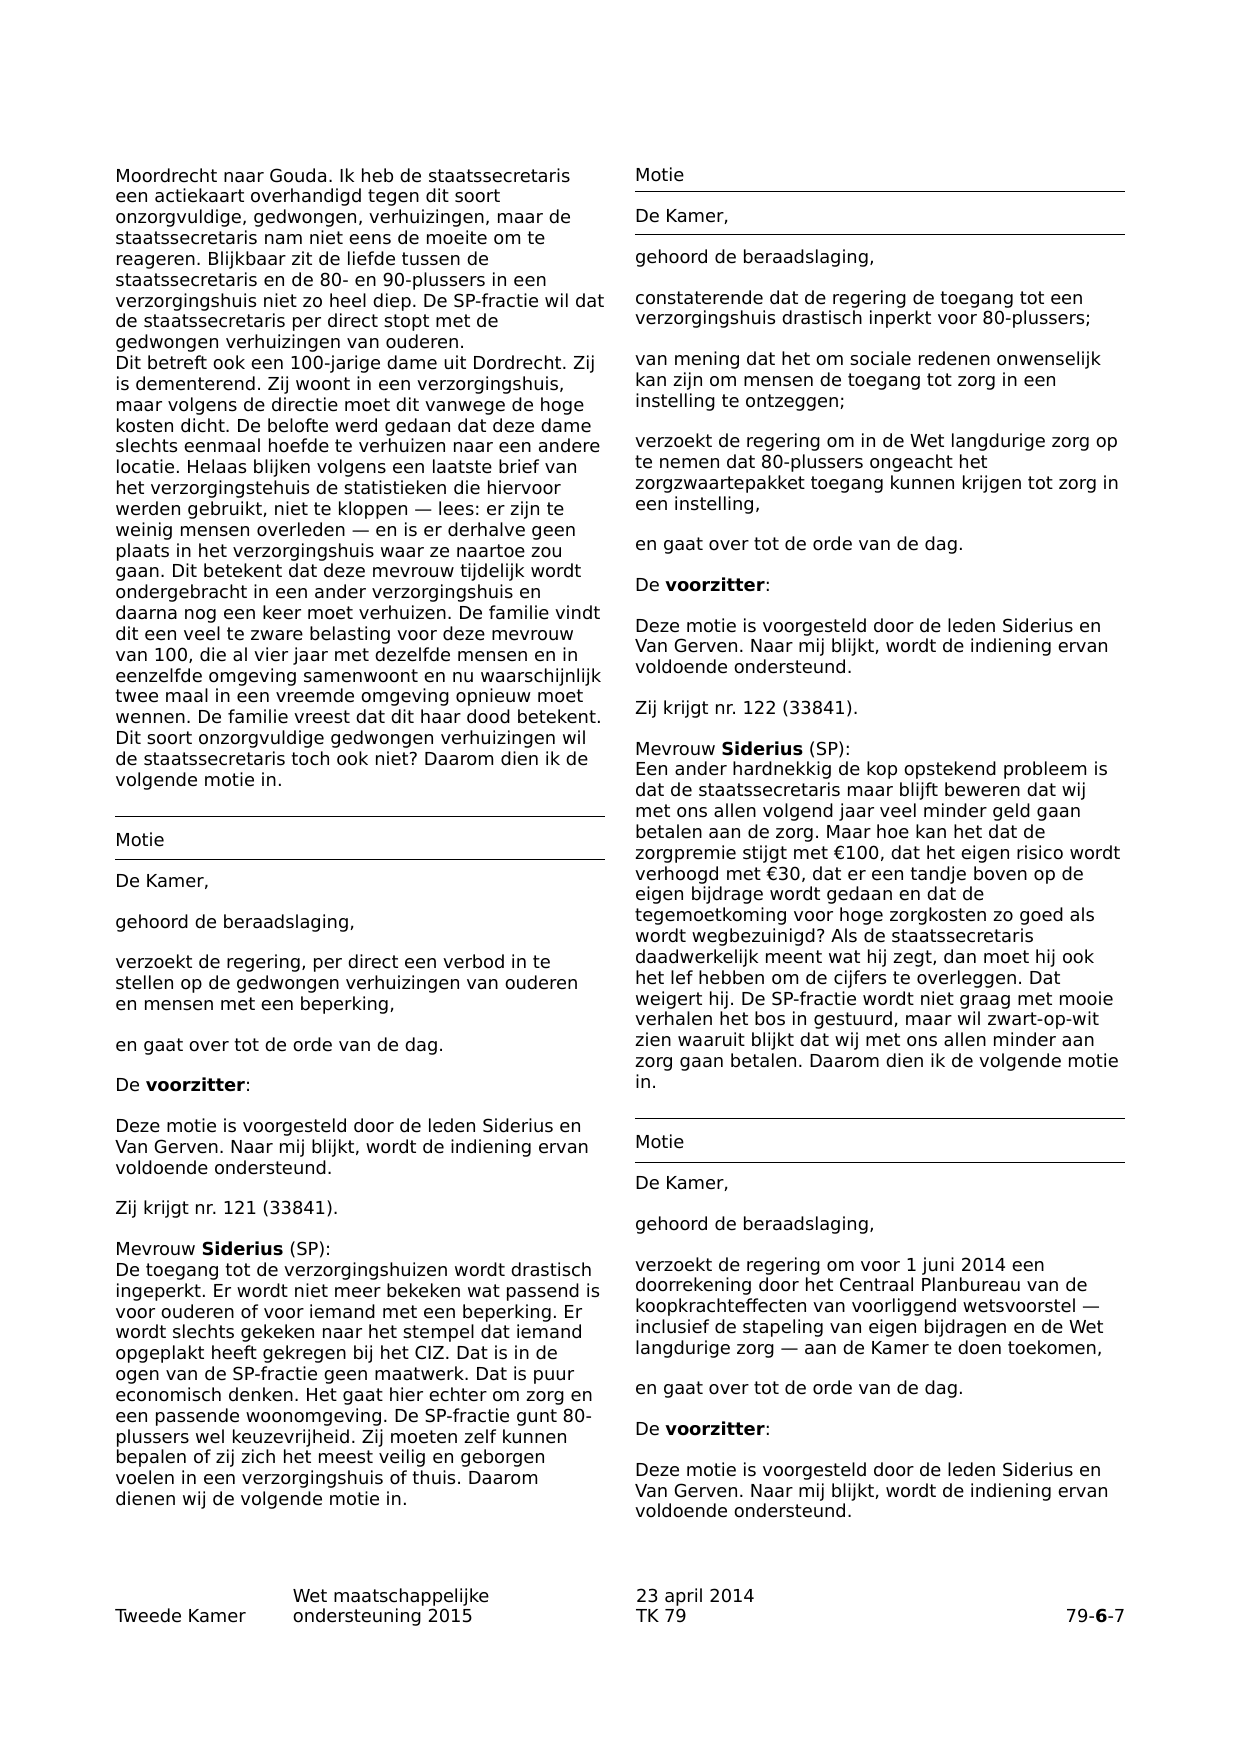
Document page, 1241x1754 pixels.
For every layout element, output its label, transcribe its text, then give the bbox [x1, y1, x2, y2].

text Motie [635, 1132, 1125, 1153]
text Deze motie is voorgesteld door de leden Siderius en Van Gerven. Naar mij blijkt, wordt de indiening ervan voldoende ondersteund. [115, 1116, 605, 1178]
text en gaat over tot de orde van de dag. [635, 1378, 1125, 1399]
text verzoekt de regering om voor 1 juni 2014 een doorrekening door het Centraal Planbureau van de koopkrachteffecten van voorliggend wetsvoorstel — inclusief de stapeling van eigen bijdragen en de Wet langdurige zorg — aan de Kamer te doen toekomen, [635, 1254, 1125, 1358]
text De Kamer, [115, 871, 605, 892]
text gehoord de beraadslaging, [635, 247, 1125, 267]
text Zij krijgt nr. 121 (33841). [115, 1198, 605, 1219]
text De voorzitter: [635, 575, 1125, 596]
text De toegang tot de verzorgingshuizen wordt drastisch ingeperkt. Er wordt niet meer bekeken wat passend is voor ouderen of voor iemand met een beperking. Er wordt slechts gekeken naar het stempel dat iemand opgeplakt heeft gekregen bij het CIZ. Dat is in de ogen van de SP-fractie geen maatwerk. Dat is puur economisch denken. Het gaat hier echter om zorg en een passende woonomgeving. De SP-fractie gunt 80-plussers wel keuzevrijheid. Zij moeten zelf kunnen bepalen of zij zich het meest veilig en geborgen voelen in een verzorgingshuis of thuis. Daarom dienen wij de volgende motie in. [115, 1260, 605, 1510]
text Zij krijgt nr. 122 (33841). [635, 698, 1125, 718]
text Dit betreft ook een 100-jarige dame uit Dordrecht. Zij is dementerend. Zij woont in een verzorgingshuis, maar volgens de directie moet dit vanwege de hoge kosten dicht. De belofte werd gedaan dat deze dame slechts eenmaal hoefde te verhuizen naar een andere locatie. Helaas blijken volgens een laatste brief van het verzorgingstehuis de statistieken die hiervoor werden gebruikt, niet te kloppen — lees: er zijn te weinig mensen overleden — en is er derhalve geen plaats in het verzorgingshuis waar ze naartoe zou gaan. Dit betekent dat deze mevrouw tijdelijk wordt ondergebracht in een ander verzorgingshuis en daarna nog een keer moet verhuizen. De familie vindt dit een veel te zware belasting voor deze mevrouw van 100, die al vier jaar met dezelfde mensen en in eenzelfde omgeving samenwoont en nu waarschijnlijk twee maal in een vreemde omgeving opnieuw moet wennen. De familie vreest dat dit haar dood betekent. Dit soort onzorgvuldige gedwongen verhuizingen wil de staatssecretaris toch ook niet? Daarom dien ik de volgende motie in. [115, 353, 605, 790]
text De voorzitter: [115, 1075, 605, 1096]
text Motie [115, 830, 605, 851]
text verzoekt de regering om in de Wet langdurige zorg op te nemen dat 80-plussers ongeacht het zorgzwaartepakket toegang kunnen krijgen tot zorg in een instelling, [635, 431, 1125, 514]
text De voorzitter: [635, 1419, 1125, 1440]
text en gaat over tot de orde van de dag. [635, 534, 1125, 555]
text constaterende dat de regering de toegang tot een verzorgingshuis drastisch inperkt voor 80-plussers; [635, 287, 1125, 329]
text Mevrouw Siderius (SP): [635, 738, 1125, 759]
text Deze motie is voorgesteld door de leden Siderius en Van Gerven. Naar mij blijkt, wordt de indiening ervan voldoende ondersteund. [635, 616, 1125, 678]
text Een ander hardnekkig de kop opstekend probleem is dat de staatssecretaris maar blijft beweren dat wij met ons allen volgend jaar veel minder geld gaan betalen aan de zorg. Maar hoe kan het dat de zorgpremie stijgt met €100, dat het eigen risico wordt verhoogd met €30, dat er een tandje boven op de eigen bijdrage wordt gedaan en dat de tegemoetkoming voor hoge zorgkosten zo goed als wordt wegbezuinigd? Als de staatssecretaris daadwerkelijk meent wat hij zegt, dan moet hij ook het lef hebben om de cijfers te overleggen. Dat weigert hij. De SP-fractie wordt niet graag met mooie verhalen het bos in gestuurd, maar wil zwart-op-wit zien waaruit blijkt dat wij met ons allen minder aan zorg gaan betalen. Daarom dien ik de volgende motie in. [635, 759, 1125, 1092]
text van mening dat het om sociale redenen onwenselijk kan zijn om mensen de toegang tot zorg in een instelling te ontzeggen; [635, 349, 1125, 411]
text Moordrecht naar Gouda. Ik heb de staatssecretaris een actiekaart overhandigd tegen dit soort onzorgvuldige, gedwongen, verhuizingen, maar de staatssecretaris nam niet eens de moeite om te reageren. Blijkbaar zit de liefde tussen de staatssecretaris en de 80- en 90-plussers in een verzorgingshuis niet zo heel diep. De SP-fractie wil dat de staatssecretaris per direct stopt met de gedwongen verhuizingen van ouderen. [115, 165, 605, 353]
text De Kamer, [635, 1173, 1125, 1194]
text gehoord de beraadslaging, [635, 1214, 1125, 1234]
text verzoekt de regering, per direct een verbod in te stellen op de gedwongen verhuizingen van ouderen en mensen met een beperking, [115, 952, 605, 1014]
text Motie [635, 165, 1125, 186]
text en gaat over tot de orde van de dag. [115, 1034, 605, 1055]
text Deze motie is voorgesteld door de leden Siderius en Van Gerven. Naar mij blijkt, wordt de indiening ervan voldoende ondersteund. [635, 1460, 1125, 1522]
text De Kamer, [635, 206, 1125, 227]
text gehoord de beraadslaging, [115, 912, 605, 932]
text Mevrouw Siderius (SP): [115, 1239, 605, 1260]
